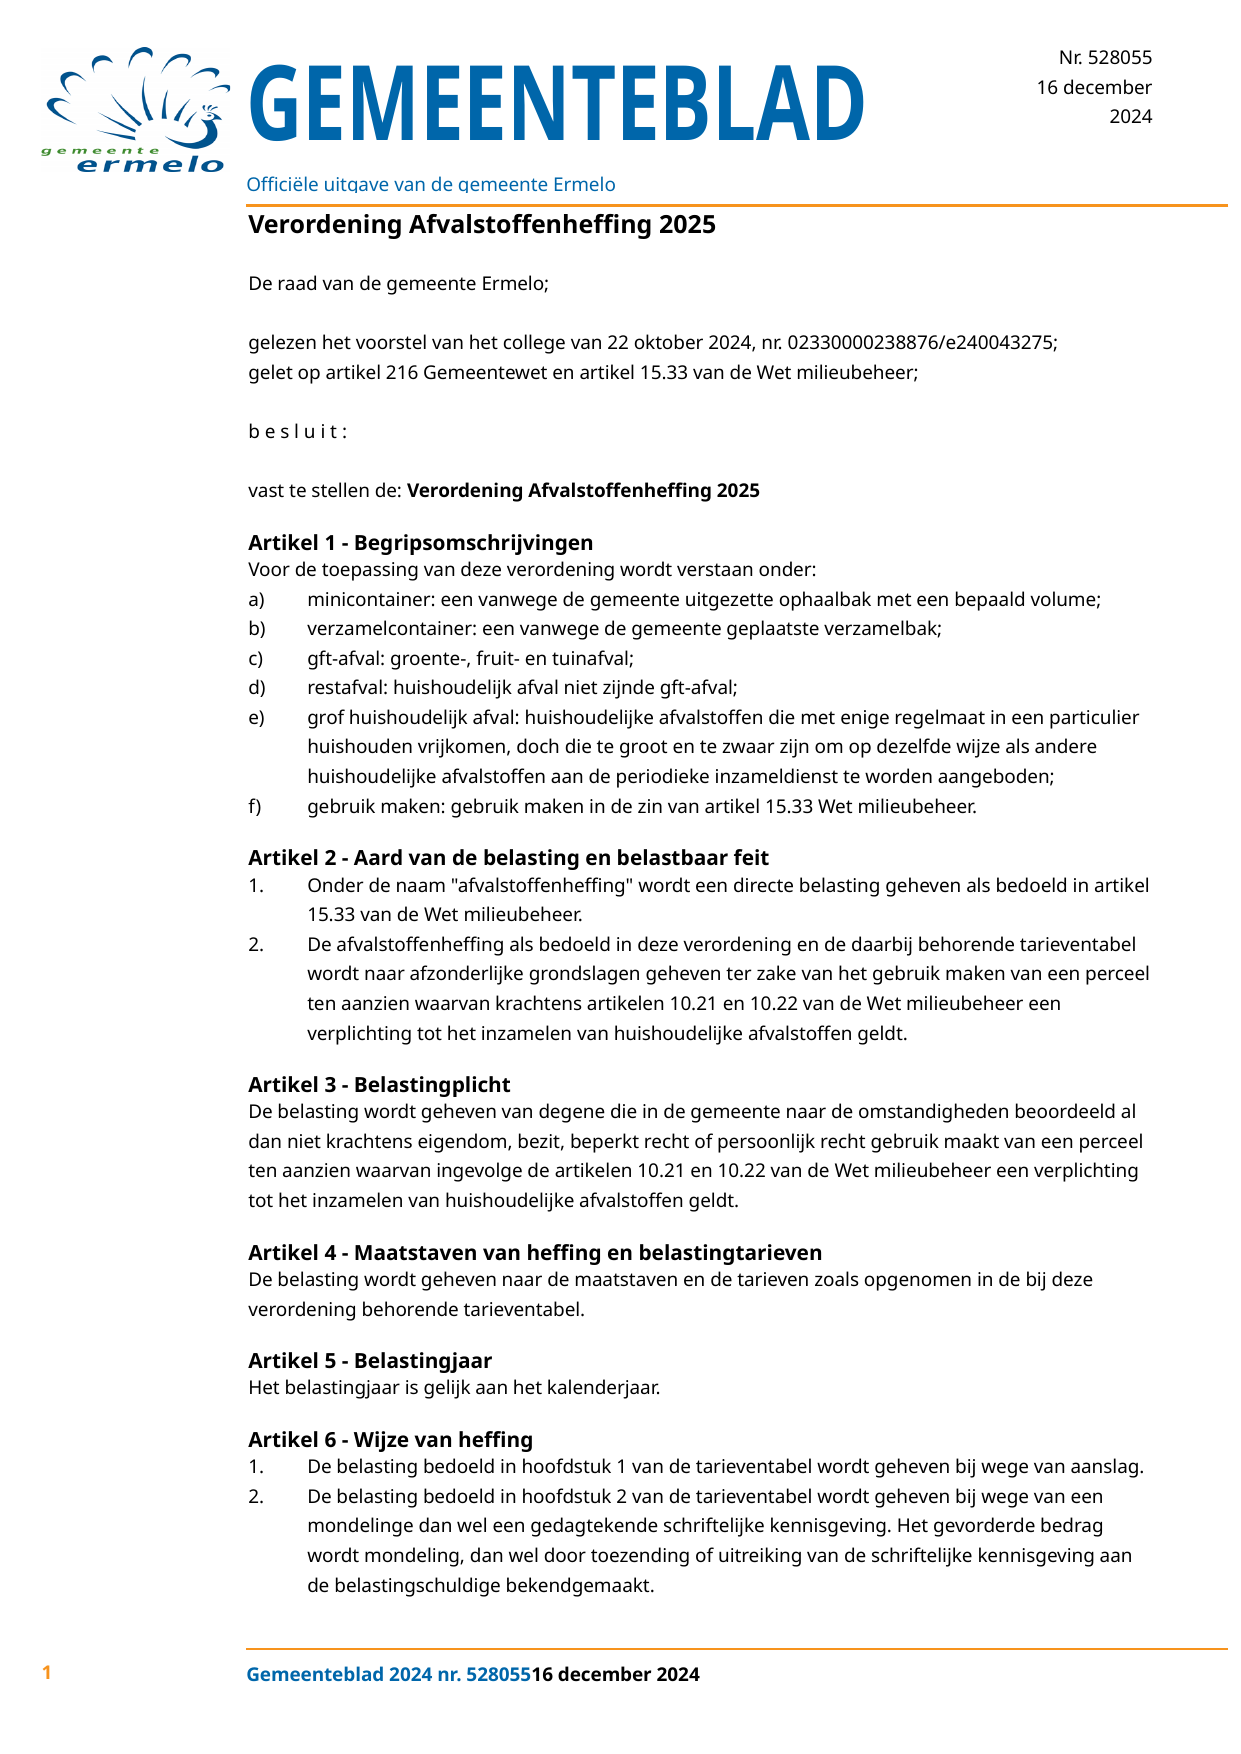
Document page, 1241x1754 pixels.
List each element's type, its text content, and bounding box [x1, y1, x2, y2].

list minicontainer: een vanwege de gemeente uitgezette ophaalbak met een bepaald volume; [248, 586, 1152, 612]
list De afvalstoffenheffing als bedoeld in deze verordening en de daarbij behorende tarieventabel wordt naar afzonderlijke grondslagen geheven ter zake van het gebruik maken van een perceel ten aanzien waarvan krachtens artikelen 10.21 en 10.22 van de Wet milieubeheer een verplichting tot het inzamelen van huishoudelijke afvalstoffen geldt. [248, 931, 1152, 1045]
text gelezen het voorstel van het college van 22 oktober 2024, nr. 02330000238876/e240043275; [248, 329, 1152, 355]
text gelet op artikel 216 Gemeentewet en artikel 15.33 van de Wet milieubeheer; [248, 359, 1152, 385]
picture [41, 47, 231, 172]
text De raad van de gemeente Ermelo; [248, 270, 1152, 296]
list De belasting bedoeld in hoofdstuk 2 van de tarieventabel wordt geheven bij wege van een mondelinge dan wel een gedagtekende schriftelijke kennisgeving. Het gevorderde bedrag wordt mondeling, dan wel door toezending of uitreiking van de schriftelijke kennisgeving aan de belastingschuldige bekendgemaakt. [248, 1483, 1152, 1597]
text Artikel 3 - Belastingplicht [248, 1070, 1152, 1098]
text De belasting wordt geheven naar de maatstaven en de tarieven zoals opgenomen in de bij deze verordening behorende tarieventabel. [248, 1266, 1152, 1321]
list Onder de naam "afvalstoffenheffing" wordt een directe belasting geheven als bedoeld in artikel 15.33 van de Wet milieubeheer. [248, 872, 1152, 927]
text Het belastingjaar is gelijk aan het kalenderjaar. [248, 1374, 1152, 1400]
list De belasting bedoeld in hoofdstuk 1 van de tarieventabel wordt geheven bij wege van aanslag. [248, 1453, 1152, 1479]
text Artikel 6 - Wijze van heffing [248, 1425, 1152, 1453]
text Voor de toepassing van deze verordening wordt verstaan onder: [248, 556, 1152, 582]
list gft-afval: groente-, fruit- en tuinafval; [248, 645, 1152, 671]
list gebruik maken: gebruik maken in de zin van artikel 15.33 Wet milieubeheer. [248, 793, 1152, 819]
text Artikel 4 - Maatstaven van heffing en belastingtarieven [248, 1238, 1152, 1266]
list grof huishoudelijk afval: huishoudelijke afvalstoffen die met enige regelmaat in een particulier huishouden vrijkomen, doch die te groot en te zwaar zijn om op dezelfde wijze als andere huishoudelijke afvalstoffen aan de periodieke inzameldienst te worden aangeboden; [248, 704, 1152, 789]
text De belasting wordt geheven van degene die in de gemeente naar de omstandigheden beoordeeld al dan niet krachtens eigendom, bezit, beperkt recht of persoonlijk recht gebruik maakt van een perceel ten aanzien waarvan ingevolge de artikelen 10.21 en 10.22 van de Wet milieubeheer een verplichting tot het inzamelen van huishoudelijke afvalstoffen geldt. [248, 1098, 1152, 1213]
text Artikel 5 - Belastingjaar [248, 1346, 1152, 1374]
text vast te stellen de: Verordening Afvalstoffenheffing 2025 [248, 477, 1152, 503]
text Artikel 2 - Aard van de belasting en belastbaar feit [248, 843, 1152, 872]
text Verordening Afvalstoffenheffing 2025 [248, 207, 1152, 241]
list verzamelcontainer: een vanwege de gemeente geplaatste verzamelbak; [248, 615, 1152, 641]
text Artikel 1 - Begripsomschrijvingen [248, 528, 1152, 556]
list restafval: huishoudelijk afval niet zijnde gft-afval; [248, 674, 1152, 700]
text b e s l u i t : [248, 418, 1152, 444]
